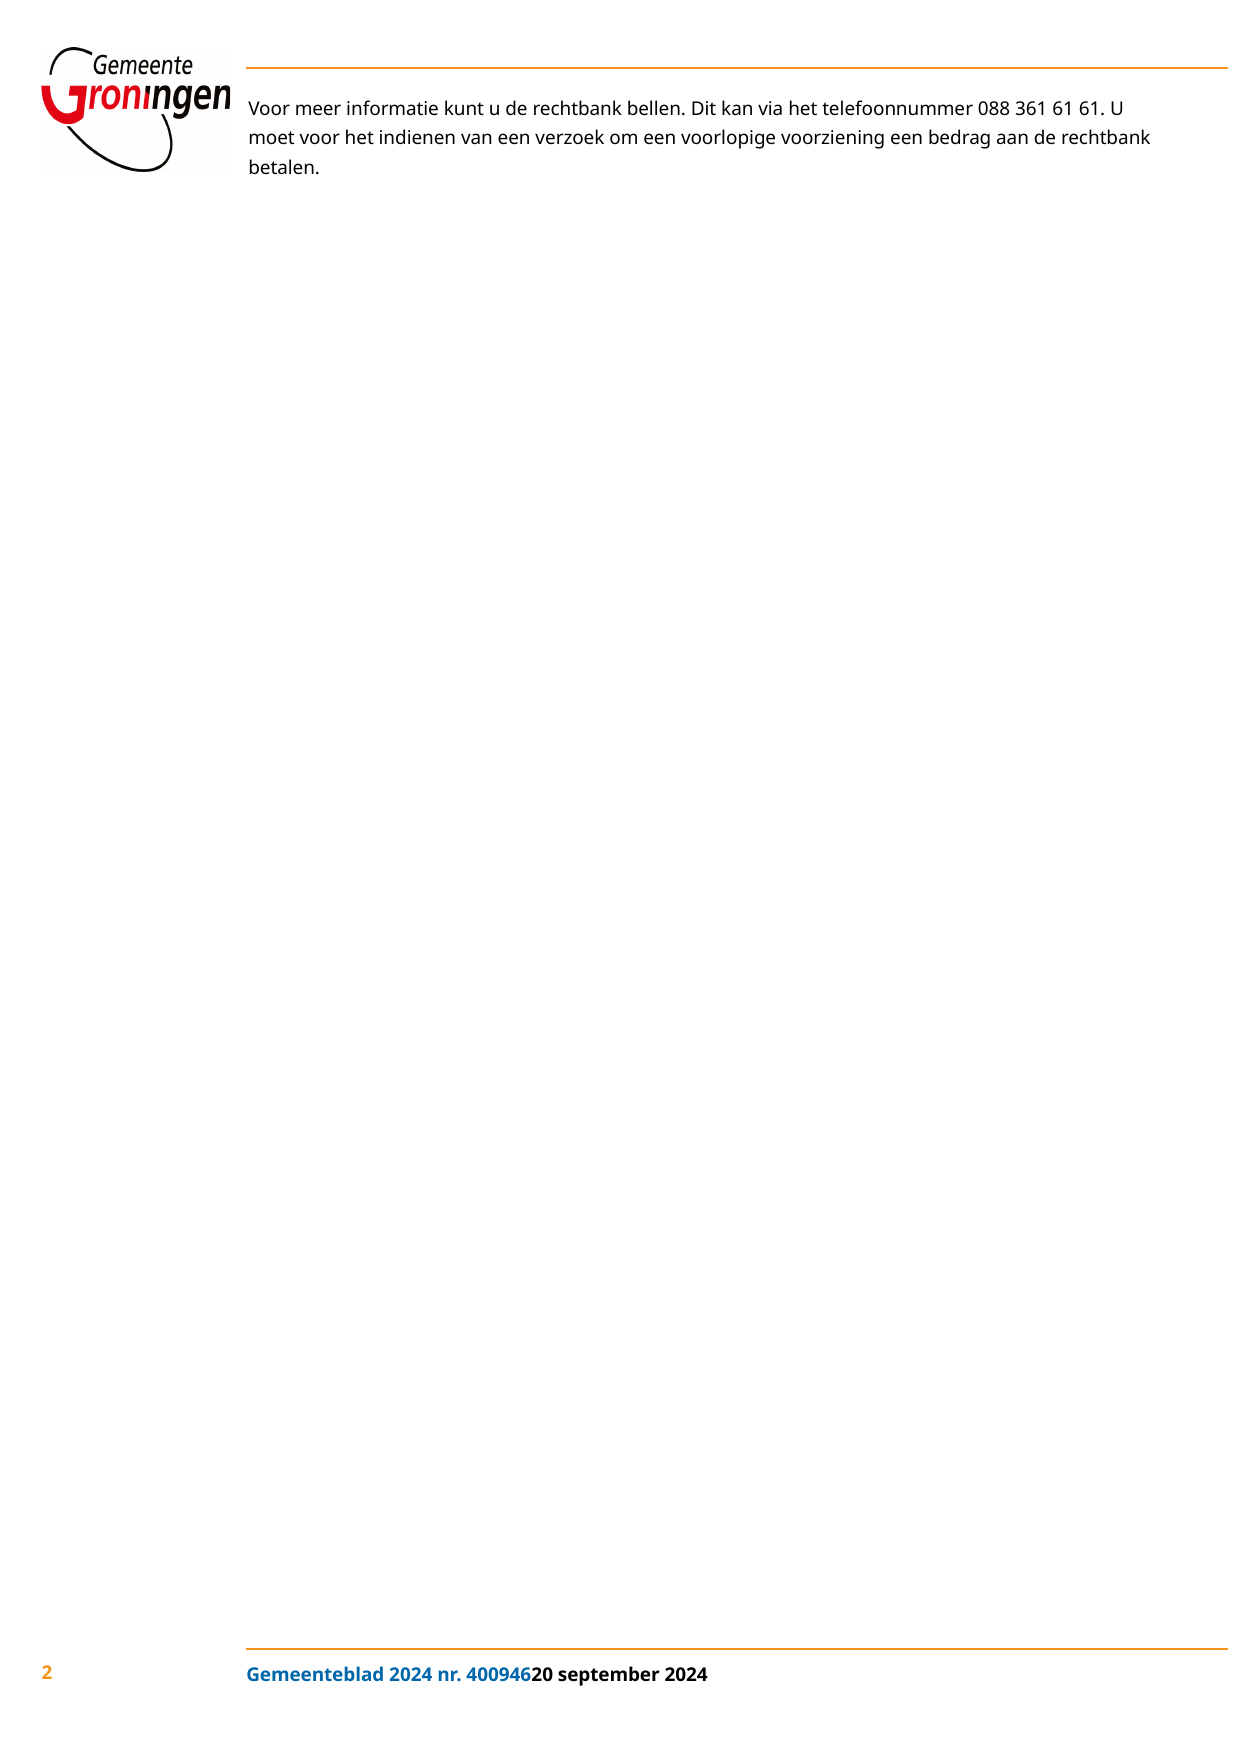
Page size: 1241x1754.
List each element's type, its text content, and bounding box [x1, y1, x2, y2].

text Voor meer informatie kunt u de rechtbank bellen. Dit kan via het telefoonnummer 088 361 61 61. U moet voor het indienen van een verzoek om een voorlopige voorziening een bedrag aan de rechtbank betalen. [248, 95, 1152, 180]
picture [41, 47, 231, 172]
